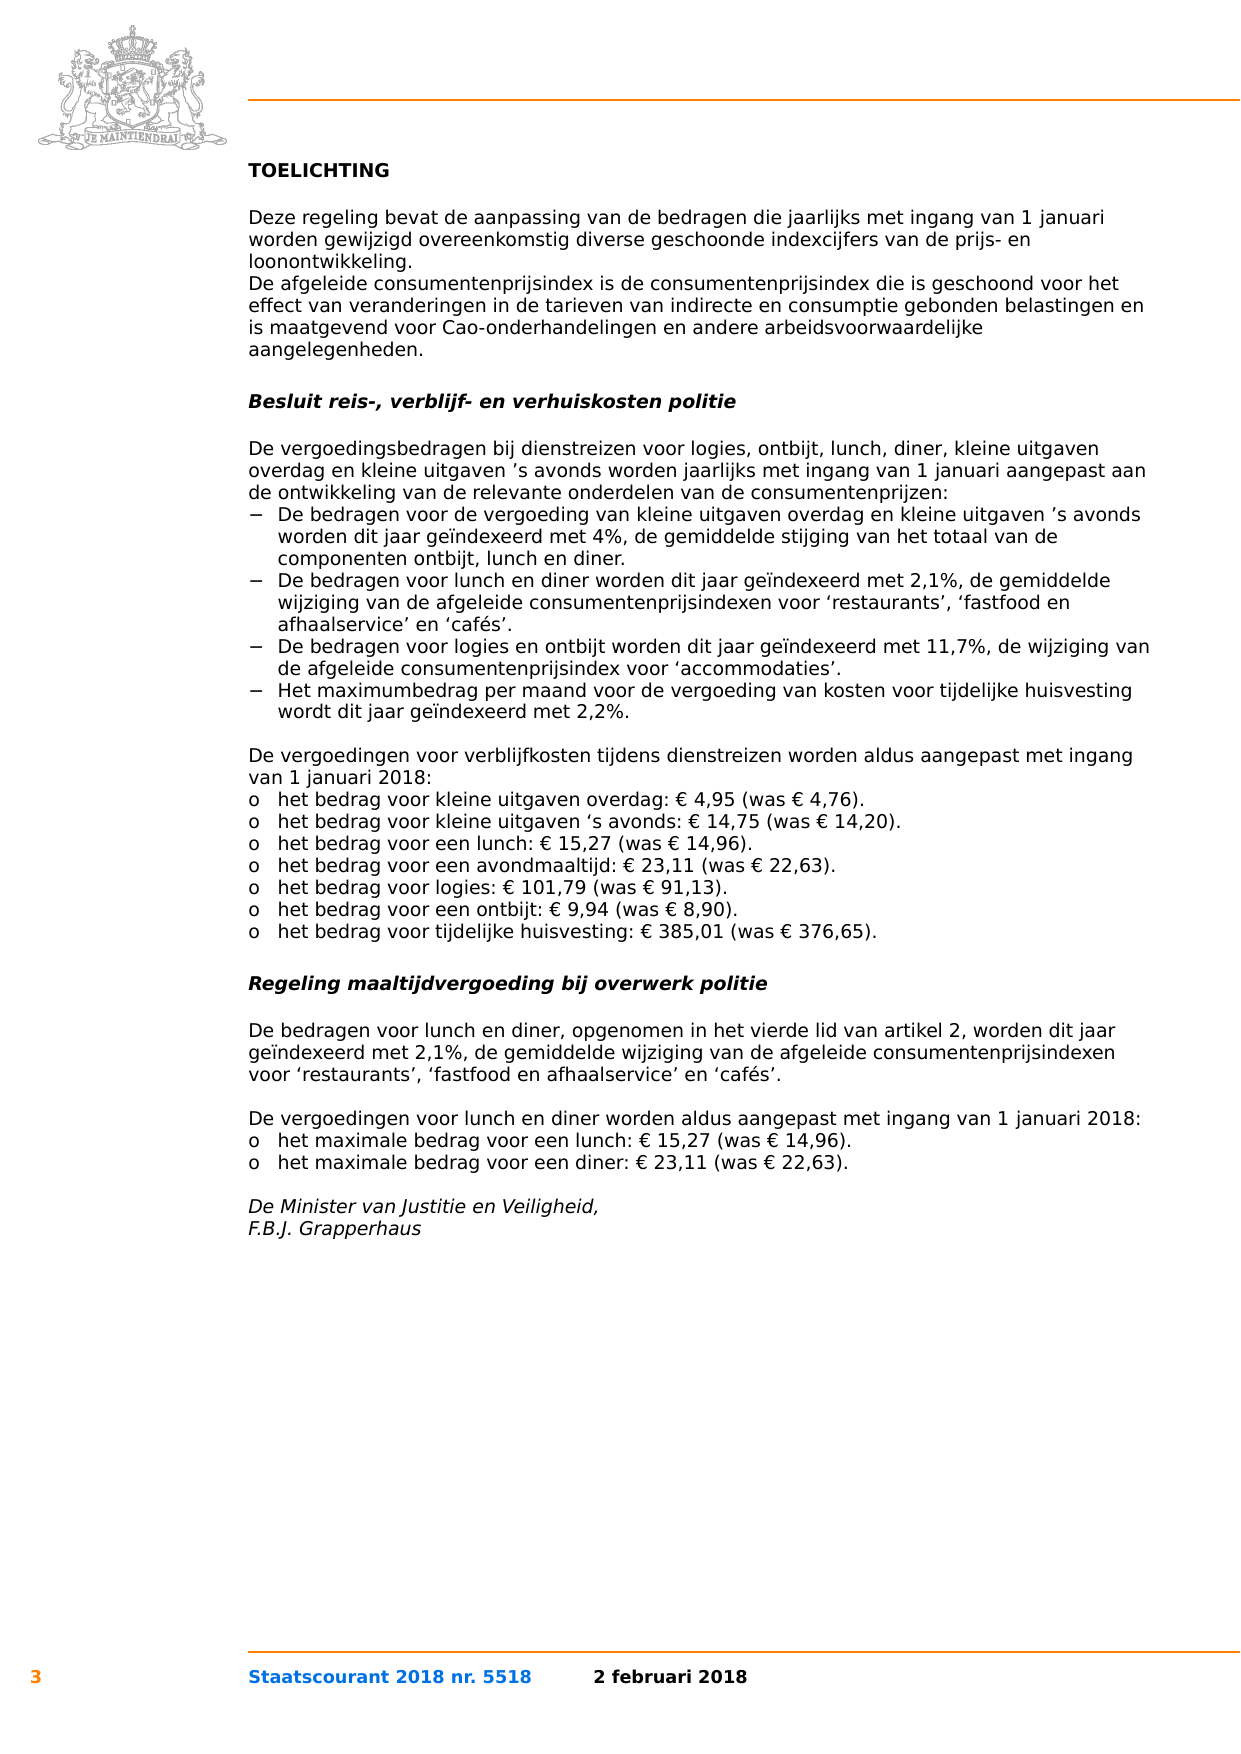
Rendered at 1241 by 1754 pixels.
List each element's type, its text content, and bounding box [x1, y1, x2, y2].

text − Het maximumbedrag per maand voor de vergoeding van kosten voor tijdelijke huisvesting wordt dit jaar geïndexeerd met 2,2%. [248, 679, 1163, 723]
text De afgeleide consumentenprijsindex is de consumentenprijsindex die is geschoond voor het effect van veranderingen in de tarieven van indirecte en consumptie gebonden belastingen en is maatgevend voor Cao-onderhandelingen en andere arbeidsvoorwaardelijke aangelegenheden. [248, 273, 1163, 361]
text o het bedrag voor tijdelijke huisvesting: € 385,01 (was € 376,65). [248, 921, 1163, 943]
text o het maximale bedrag voor een diner: € 23,11 (was € 22,63). [248, 1152, 1163, 1174]
text De bedragen voor lunch en diner, opgenomen in het vierde lid van artikel 2, worden dit jaar geïndexeerd met 2,1%, de gemiddelde wijziging van de afgeleide consumentenprijsindexen voor ‘restaurants’, ‘fastfood en afhaalservice’ en ‘cafés’. [248, 1020, 1163, 1086]
text o het maximale bedrag voor een lunch: € 15,27 (was € 14,96). [248, 1130, 1163, 1152]
text − De bedragen voor de vergoeding van kleine uitgaven overdag en kleine uitgaven ’s avonds worden dit jaar geïndexeerd met 4%, de gemiddelde stijging van het totaal van de componenten ontbijt, lunch en diner. [248, 504, 1163, 569]
text o het bedrag voor logies: € 101,79 (was € 91,13). [248, 877, 1163, 899]
text De vergoedingen voor lunch en diner worden aldus aangepast met ingang van 1 januari 2018: [248, 1108, 1163, 1130]
text De vergoedingsbedragen bij dienstreizen voor logies, ontbijt, lunch, diner, kleine uitgaven overdag en kleine uitgaven ’s avonds worden jaarlijks met ingang van 1 januari aangepast aan de ontwikkeling van de relevante onderdelen van de consumentenprijzen: [248, 438, 1163, 504]
text o het bedrag voor kleine uitgaven overdag: € 4,95 (was € 4,76). [248, 789, 1163, 811]
subtitle TOELICHTING [248, 160, 1163, 182]
text De Minister van Justitie en Veiligheid, F.B.J. Grapperhaus [248, 1196, 1163, 1240]
picture [38, 25, 227, 150]
text o het bedrag voor een lunch: € 15,27 (was € 14,96). [248, 833, 1163, 855]
subtitle Regeling maaltijdvergoeding bij overwerk politie [248, 973, 1163, 995]
text − De bedragen voor lunch en diner worden dit jaar geïndexeerd met 2,1%, de gemiddelde wijziging van de afgeleide consumentenprijsindexen voor ‘restaurants’, ‘fastfood en afhaalservice’ en ‘cafés’. [248, 569, 1163, 636]
text o het bedrag voor een ontbijt: € 9,94 (was € 8,90). [248, 899, 1163, 921]
subtitle Besluit reis-, verblijf- en verhuiskosten politie [248, 391, 1163, 413]
text − De bedragen voor logies en ontbijt worden dit jaar geïndexeerd met 11,7%, de wijziging van de afgeleide consumentenprijsindex voor ‘accommodaties’. [248, 636, 1163, 679]
text Deze regeling bevat de aanpassing van de bedragen die jaarlijks met ingang van 1 januari worden gewijzigd overeenkomstig diverse geschoonde indexcijfers van de prijs- en loonontwikkeling. [248, 207, 1163, 273]
text De vergoedingen voor verblijfkosten tijdens dienstreizen worden aldus aangepast met ingang van 1 januari 2018: [248, 745, 1163, 789]
text o het bedrag voor kleine uitgaven ‘s avonds: € 14,75 (was € 14,20). [248, 811, 1163, 833]
text o het bedrag voor een avondmaaltijd: € 23,11 (was € 22,63). [248, 855, 1163, 877]
